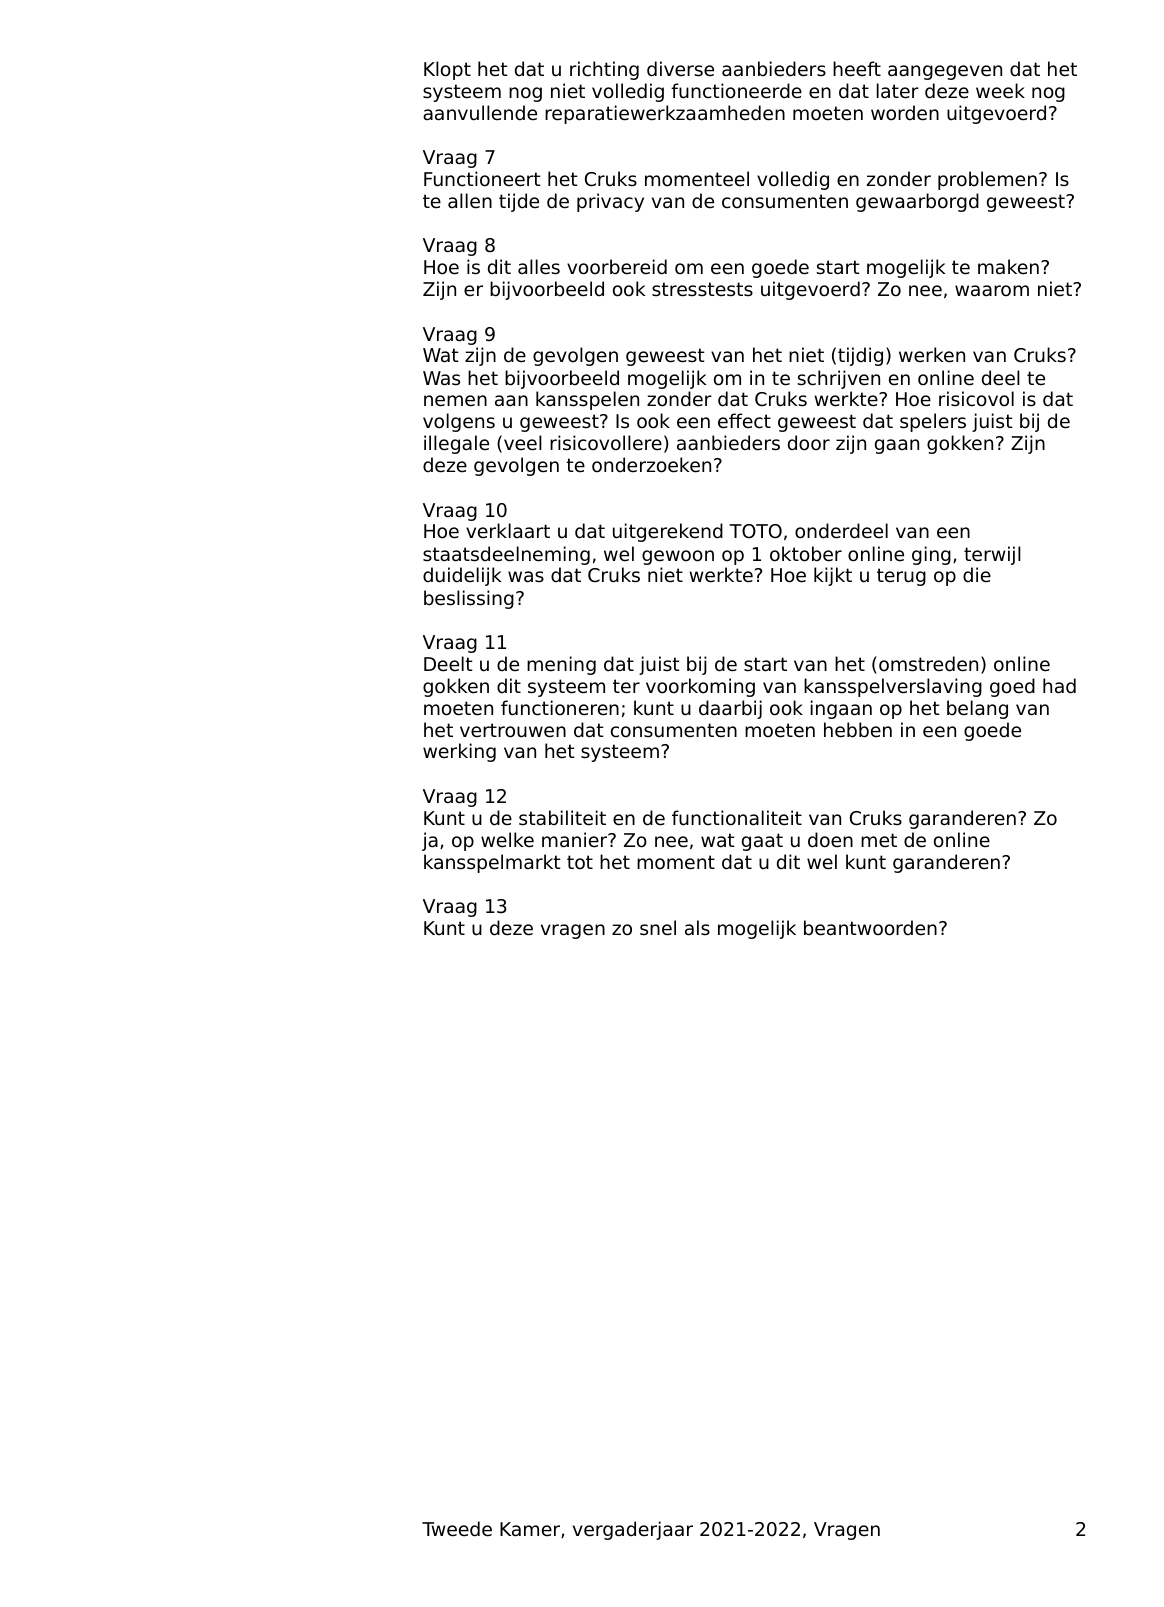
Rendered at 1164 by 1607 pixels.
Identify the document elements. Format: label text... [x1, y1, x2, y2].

text Klopt het dat u richting diverse aanbieders heeft aangegeven dat het systeem nog niet volledig functioneerde en dat later deze week nog aanvullende reparatiewerkzaamheden moeten worden uitgevoerd? [422, 59, 1087, 125]
text Deelt u de mening dat juist bij de start van het (omstreden) online gokken dit systeem ter voorkoming van kansspelverslaving goed had moeten functioneren; kunt u daarbij ook ingaan op het belang van het vertrouwen dat consumenten moeten hebben in een goede werking van het systeem? [422, 653, 1087, 763]
text Kunt u de stabiliteit en de functionaliteit van Cruks garanderen? Zo ja, op welke manier? Zo nee, wat gaat u doen met de online kansspelmarkt tot het moment dat u dit wel kunt garanderen? [422, 808, 1087, 873]
text Vraag 12 [422, 786, 1087, 808]
text Vraag 13 [422, 896, 1087, 918]
text Vraag 10 [422, 499, 1087, 521]
text Wat zijn de gevolgen geweest van het niet (tijdig) werken van Cruks? Was het bijvoorbeeld mogelijk om in te schrijven en online deel te nemen aan kansspelen zonder dat Cruks werkte? Hoe risicovol is dat volgens u geweest? Is ook een effect geweest dat spelers juist bij de illegale (veel risicovollere) aanbieders door zijn gaan gokken? Zijn deze gevolgen te onderzoeken? [422, 345, 1087, 477]
text Vraag 9 [422, 323, 1087, 345]
text Functioneert het Cruks momenteel volledig en zonder problemen? Is te allen tijde de privacy van de consumenten gewaarborgd geweest? [422, 169, 1087, 213]
text Hoe is dit alles voorbereid om een goede start mogelijk te maken? Zijn er bijvoorbeeld ook stresstests uitgevoerd? Zo nee, waarom niet? [422, 257, 1087, 301]
text Vraag 7 [422, 147, 1087, 169]
text Kunt u deze vragen zo snel als mogelijk beantwoorden? [422, 918, 1087, 940]
text Vraag 11 [422, 632, 1087, 653]
text Vraag 8 [422, 235, 1087, 257]
text Hoe verklaart u dat uitgerekend TOTO, onderdeel van een staatsdeelneming, wel gewoon op 1 oktober online ging, terwijl duidelijk was dat Cruks niet werkte? Hoe kijkt u terug op die beslissing? [422, 521, 1087, 609]
